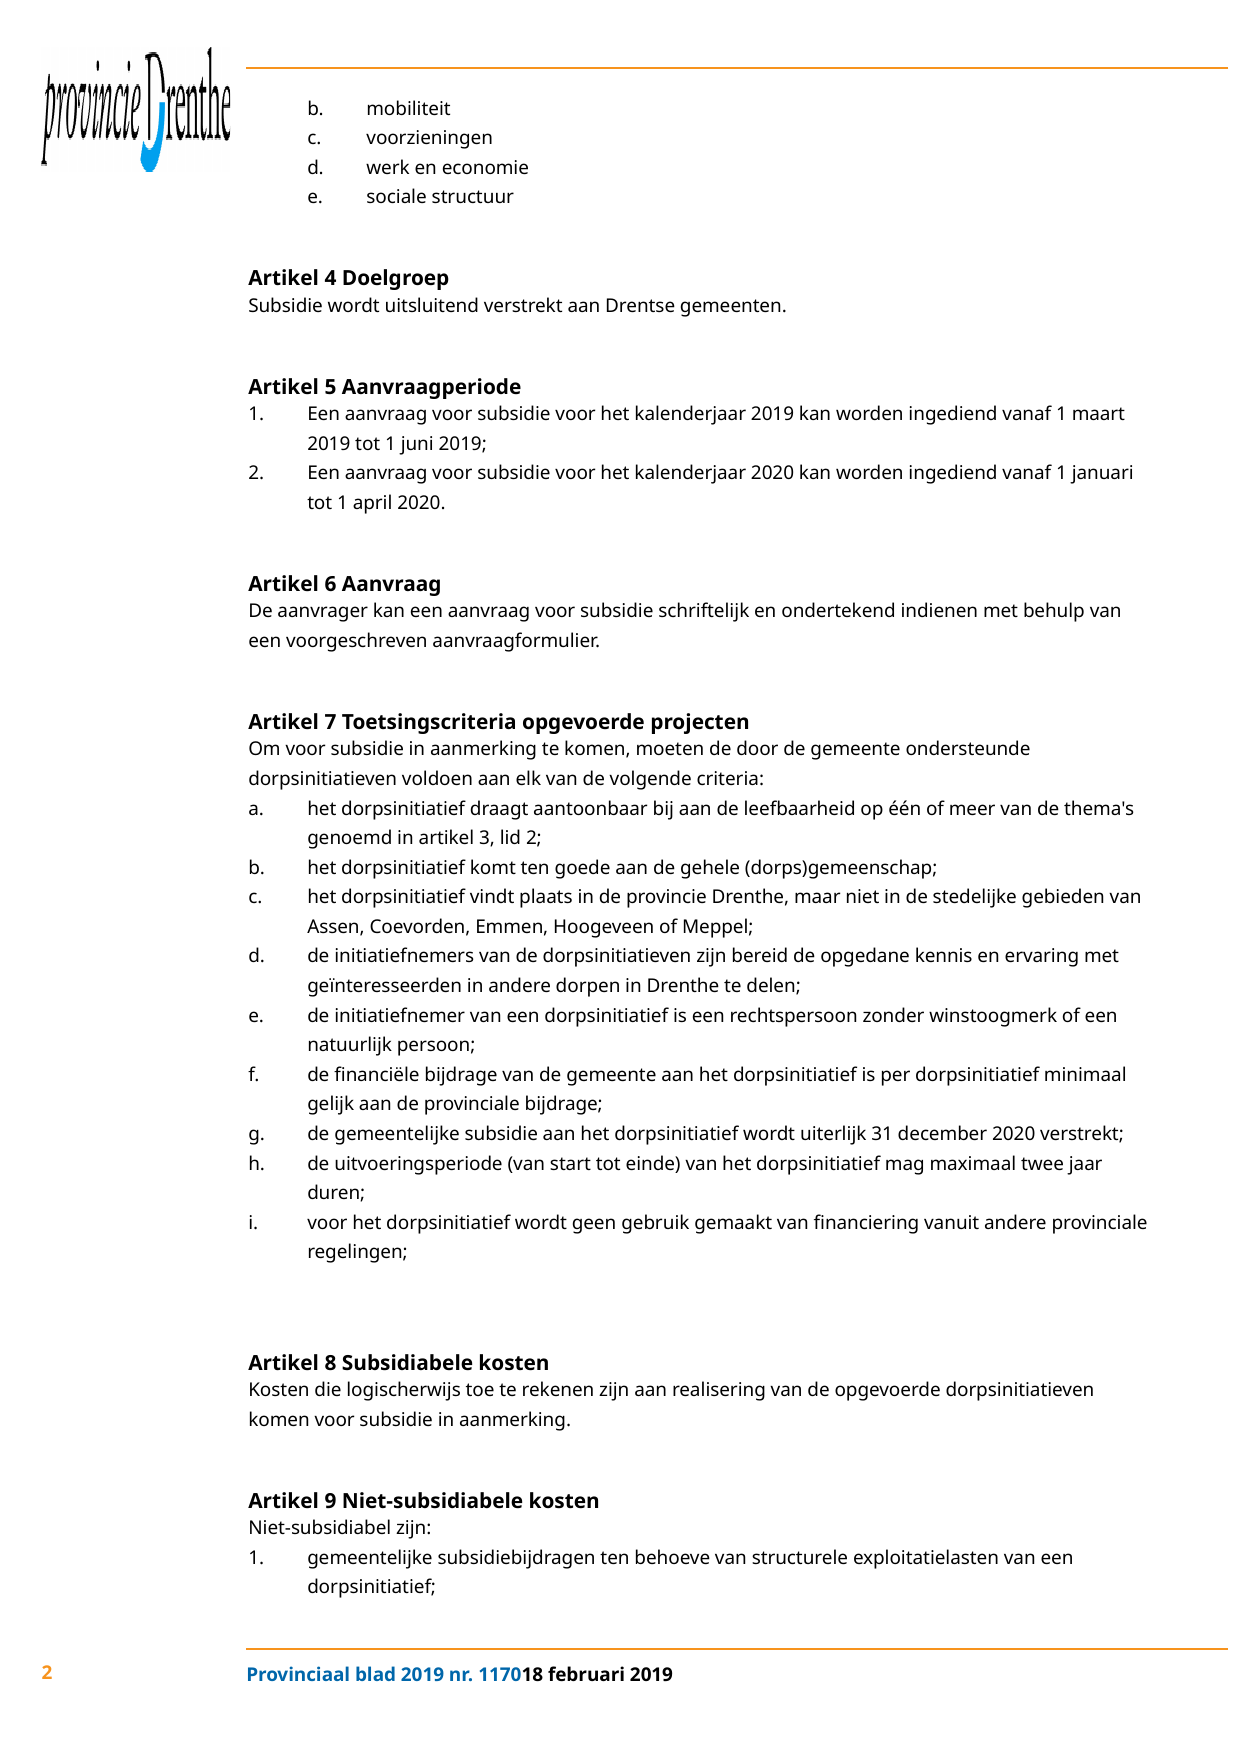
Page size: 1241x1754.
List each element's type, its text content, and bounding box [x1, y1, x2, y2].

list werk en economie [307, 154, 1152, 180]
text Subsidie wordt uitsluitend verstrekt aan Drentse gemeenten. [248, 292, 1152, 318]
text Artikel 5 Aanvraagperiode [248, 372, 1152, 400]
list het dorpsinitiatief vindt plaats in de provincie Drenthe, maar niet in de stedelijke gebieden van Assen, Coevorden, Emmen, Hoogeveen of Meppel; [248, 883, 1152, 939]
text Artikel 6 Aanvraag [248, 569, 1152, 598]
list de uitvoeringsperiode (van start tot einde) van het dorpsinitiatief mag maximaal twee jaar duren; [248, 1150, 1152, 1205]
text De aanvrager kan een aanvraag voor subsidie schriftelijk en ondertekend indienen met behulp van een voorgeschreven aanvraagformulier. [248, 598, 1152, 653]
text Om voor subsidie in aanmerking te komen, moeten de door de gemeente ondersteunde dorpsinitiatieven voldoen aan elk van de volgende criteria: [248, 736, 1152, 791]
text Artikel 8 Subsidiabele kosten [248, 1348, 1152, 1377]
list sociale structuur [307, 183, 1152, 209]
list het dorpsinitiatief draagt aantoonbaar bij aan de leefbaarheid op één of meer van de thema's genoemd in artikel 3, lid 2; [248, 795, 1152, 850]
list de initiatiefnemer van een dorpsinitiatief is een rechtspersoon zonder winstoogmerk of een natuurlijk persoon; [248, 1002, 1152, 1057]
list de initiatiefnemers van de dorpsinitiatieven zijn bereid de opgedane kennis en ervaring met geïnteresseerden in andere dorpen in Drenthe te delen; [248, 943, 1152, 998]
list het dorpsinitiatief komt ten goede aan de gehele (dorps)gemeenschap; [248, 854, 1152, 880]
list de gemeentelijke subsidie aan het dorpsinitiatief wordt uiterlijk 31 december 2020 verstrekt; [248, 1120, 1152, 1146]
list voor het dorpsinitiatief wordt geen gebruik gemaakt van financiering vanuit andere provinciale regelingen; [248, 1209, 1152, 1264]
list mobiliteit [307, 95, 1152, 121]
list Een aanvraag voor subsidie voor het kalenderjaar 2020 kan worden ingediend vanaf 1 januari tot 1 april 2020. [248, 459, 1152, 515]
text Artikel 4 Doelgroep [248, 263, 1152, 292]
list voorzieningen [307, 124, 1152, 150]
text Artikel 9 Niet-subsidiabele kosten [248, 1486, 1152, 1514]
text Kosten die logischerwijs toe te rekenen zijn aan realisering van de opgevoerde dorpsinitiatieven komen voor subsidie in aanmerking. [248, 1377, 1152, 1432]
text Niet-subsidiabel zijn: [248, 1514, 1152, 1540]
text Artikel 7 Toetsingscriteria opgevoerde projecten [248, 707, 1152, 736]
list de financiële bijdrage van de gemeente aan het dorpsinitiatief is per dorpsinitiatief minimaal gelijk aan de provinciale bijdrage; [248, 1061, 1152, 1116]
list Een aanvraag voor subsidie voor het kalenderjaar 2019 kan worden ingediend vanaf 1 maart 2019 tot 1 juni 2019; [248, 400, 1152, 456]
list gemeentelijke subsidiebijdragen ten behoeve van structurele exploitatielasten van een dorpsinitiatief; [248, 1544, 1152, 1599]
picture [41, 47, 231, 172]
